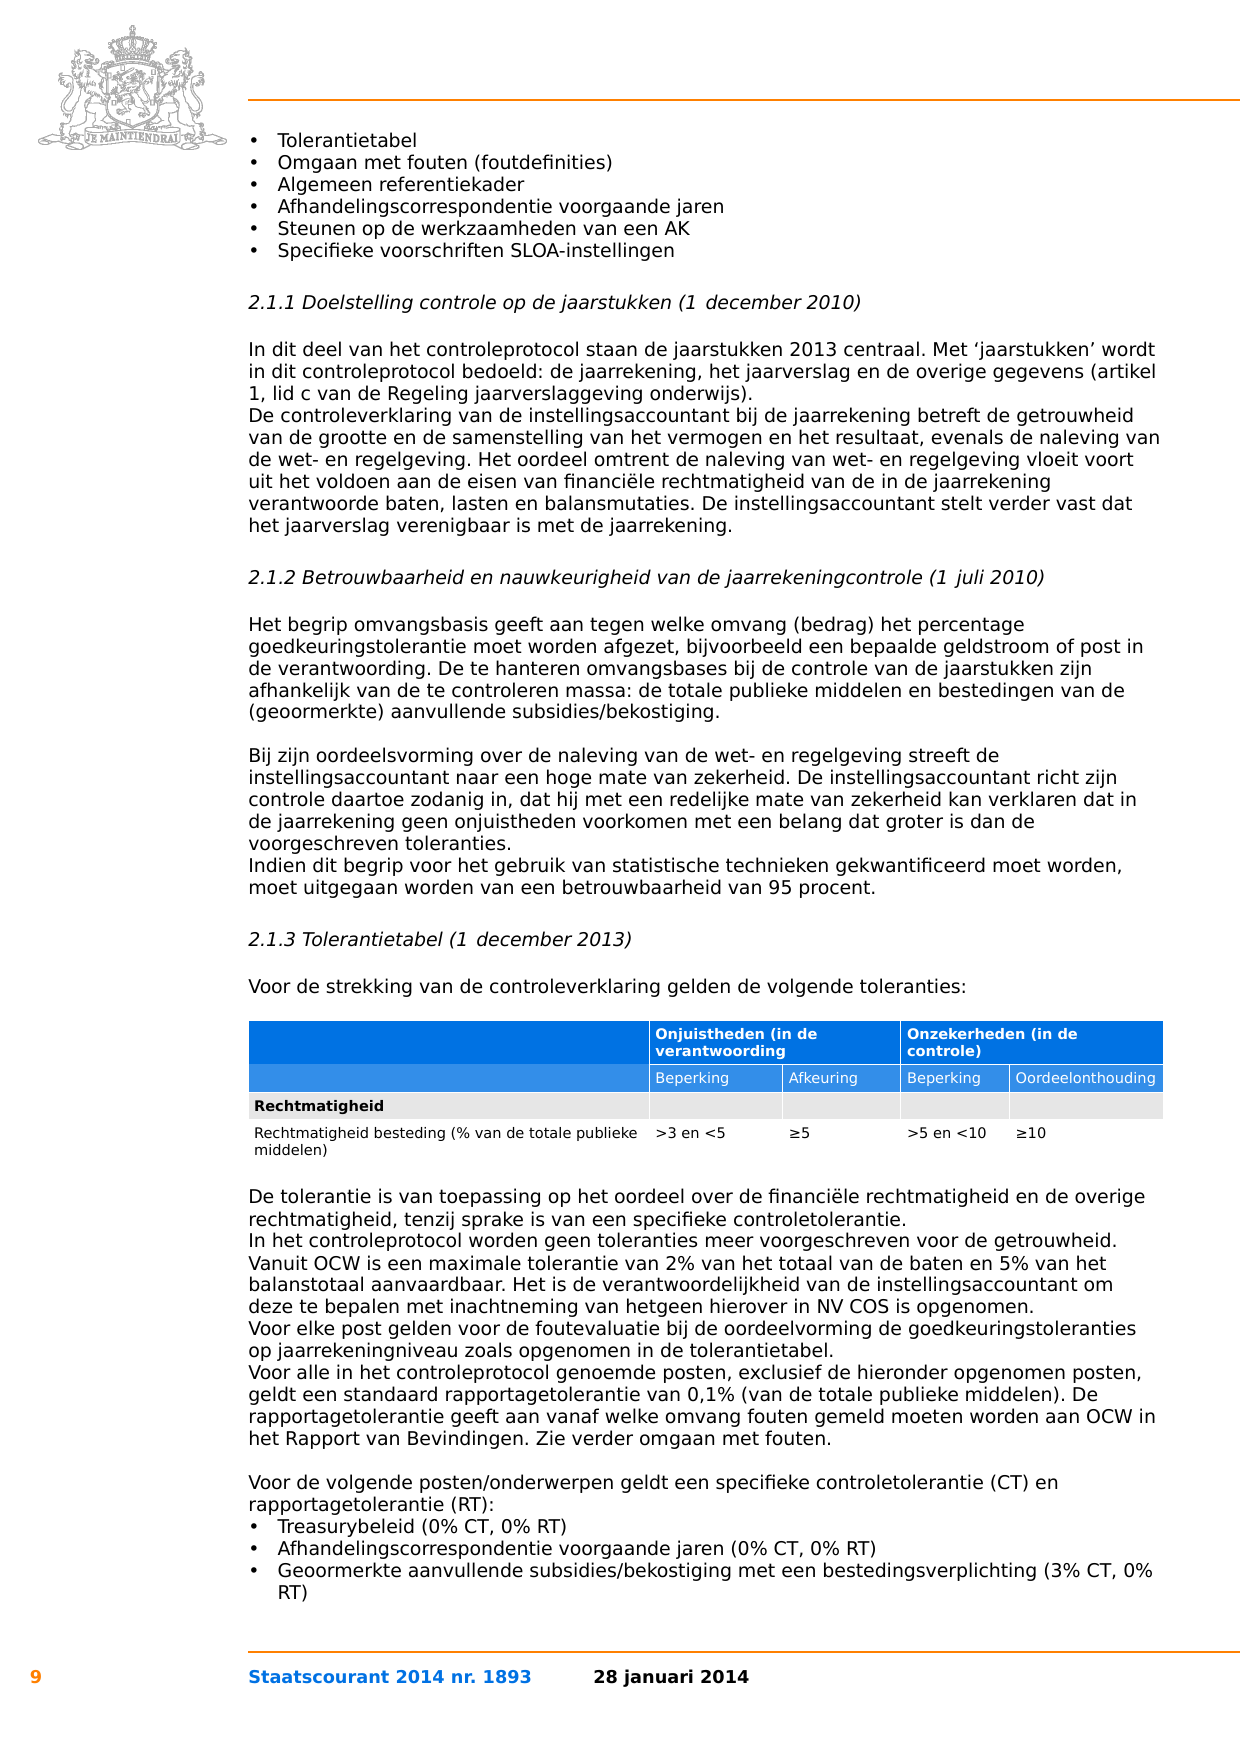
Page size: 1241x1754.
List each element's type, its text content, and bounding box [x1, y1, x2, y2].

table_cell Beperking [901, 1065, 1009, 1092]
table_cell >3 en <5 [650, 1120, 782, 1163]
text Voor alle in het controleprotocol genoemde posten, exclusief de hieronder opgenomen posten, geldt een standaard rapportagetolerantie van 0,1% (van de totale publieke middelen). De rapportagetolerantie geeft aan vanaf welke omvang fouten gemeld moeten worden aan OCW in het Rapport van Bevindingen. Zie verder omgaan met fouten. [248, 1362, 1163, 1450]
text In het controleprotocol worden geen toleranties meer voorgeschreven voor de getrouwheid. Vanuit OCW is een maximale tolerantie van 2% van het totaal van de baten en 5% van het balanstotaal aanvaardbaar. Het is de verantwoordelijkheid van de instellingsaccountant om deze te bepalen met inachtneming van hetgeen hierover in NV COS is opgenomen. [248, 1230, 1163, 1318]
table_cell >5 en <10 [901, 1120, 1009, 1163]
table_cell ≥10 [1010, 1120, 1163, 1163]
table_header Onzekerheden (in de controle) [901, 1021, 1163, 1064]
text Indien dit begrip voor het gebruik van statistische technieken gekwantificeerd moet worden, moet uitgegaan worden van een betrouwbaarheid van 95 procent. [248, 855, 1163, 899]
table_header [249, 1021, 649, 1064]
table_cell Rechtmatigheid besteding (% van de totale publieke middelen) [249, 1120, 649, 1163]
text Het begrip omvangsbasis geeft aan tegen welke omvang (bedrag) het percentage goedkeuringstolerantie moet worden afgezet, bijvoorbeeld een bepaalde geldstroom of post in de verantwoording. De te hanteren omvangsbases bij de controle van de jaarstukken zijn afhankelijk van de te controleren massa: de totale publieke middelen en bestedingen van de (geoormerkte) aanvullende subsidies/bekostiging. [248, 613, 1163, 723]
text Voor de strekking van de controleverklaring gelden de volgende toleranties: [248, 976, 1163, 998]
table_cell Afkeuring [783, 1065, 900, 1092]
subtitle 2.1.1 Doelstelling controle op de jaarstukken (1 december 2010) [248, 292, 1163, 314]
table_header Onjuistheden (in de verantwoording [650, 1021, 900, 1064]
text • Afhandelingscorrespondentie voorgaande jaren [248, 196, 1163, 218]
text Voor de volgende posten/onderwerpen geldt een specifieke controletolerantie (CT) en rapportagetolerantie (RT): [248, 1472, 1163, 1516]
text • Steunen op de werkzaamheden van een AK [248, 218, 1163, 240]
table_cell Rechtmatigheid [249, 1093, 649, 1119]
text Voor elke post gelden voor de foutevaluatie bij de oordeelvorming de goedkeuringstoleranties op jaarrekeningniveau zoals opgenomen in de tolerantietabel. [248, 1318, 1163, 1362]
table_cell Oordeelonthouding [1010, 1065, 1163, 1092]
text • Algemeen referentiekader [248, 174, 1163, 196]
text De tolerantie is van toepassing op het oordeel over de financiële rechtmatigheid en de overige rechtmatigheid, tenzij sprake is van een specifieke controletolerantie. [248, 1186, 1163, 1230]
table_cell [1010, 1093, 1163, 1119]
text In dit deel van het controleprotocol staan de jaarstukken 2013 centraal. Met ‘jaarstukken’ wordt in dit controleprotocol bedoeld: de jaarrekening, het jaarverslag en de overige gegevens (artikel 1, lid c van de Regeling jaarverslaggeving onderwijs). [248, 339, 1163, 405]
subtitle 2.1.3 Tolerantietabel (1 december 2013) [248, 929, 1163, 951]
text • Afhandelingscorrespondentie voorgaande jaren (0% CT, 0% RT) [248, 1538, 1163, 1560]
text • Omgaan met fouten (foutdefinities) [248, 152, 1163, 174]
picture [38, 25, 227, 150]
text • Treasurybeleid (0% CT, 0% RT) [248, 1516, 1163, 1538]
text • Tolerantietabel [248, 130, 1163, 152]
table_cell [901, 1093, 1009, 1119]
table_cell Beperking [650, 1065, 782, 1092]
table_cell [783, 1093, 900, 1119]
table_cell ≥5 [783, 1120, 900, 1163]
table_cell [650, 1093, 782, 1119]
subtitle 2.1.2 Betrouwbaarheid en nauwkeurigheid van de jaarrekeningcontrole (1 juli 2010) [248, 567, 1163, 588]
text • Specifieke voorschriften SLOA-instellingen [248, 240, 1163, 262]
text Bij zijn oordeelsvorming over de naleving van de wet- en regelgeving streeft de instellingsaccountant naar een hoge mate van zekerheid. De instellingsaccountant richt zijn controle daartoe zodanig in, dat hij met een redelijke mate van zekerheid kan verklaren dat in de jaarrekening geen onjuistheden voorkomen met een belang dat groter is dan de voorgeschreven toleranties. [248, 745, 1163, 855]
text • Geoormerkte aanvullende subsidies/bekostiging met een bestedingsverplichting (3% CT, 0% RT) [248, 1560, 1163, 1604]
text De controleverklaring van de instellingsaccountant bij de jaarrekening betreft de getrouwheid van de grootte en de samenstelling van het vermogen en het resultaat, evenals de naleving van de wet- en regelgeving. Het oordeel omtrent de naleving van wet- en regelgeving vloeit voort uit het voldoen aan de eisen van financiële rechtmatigheid van de in de jaarrekening verantwoorde baten, lasten en balansmutaties. De instellingsaccountant stelt verder vast dat het jaarverslag verenigbaar is met de jaarrekening. [248, 405, 1163, 537]
